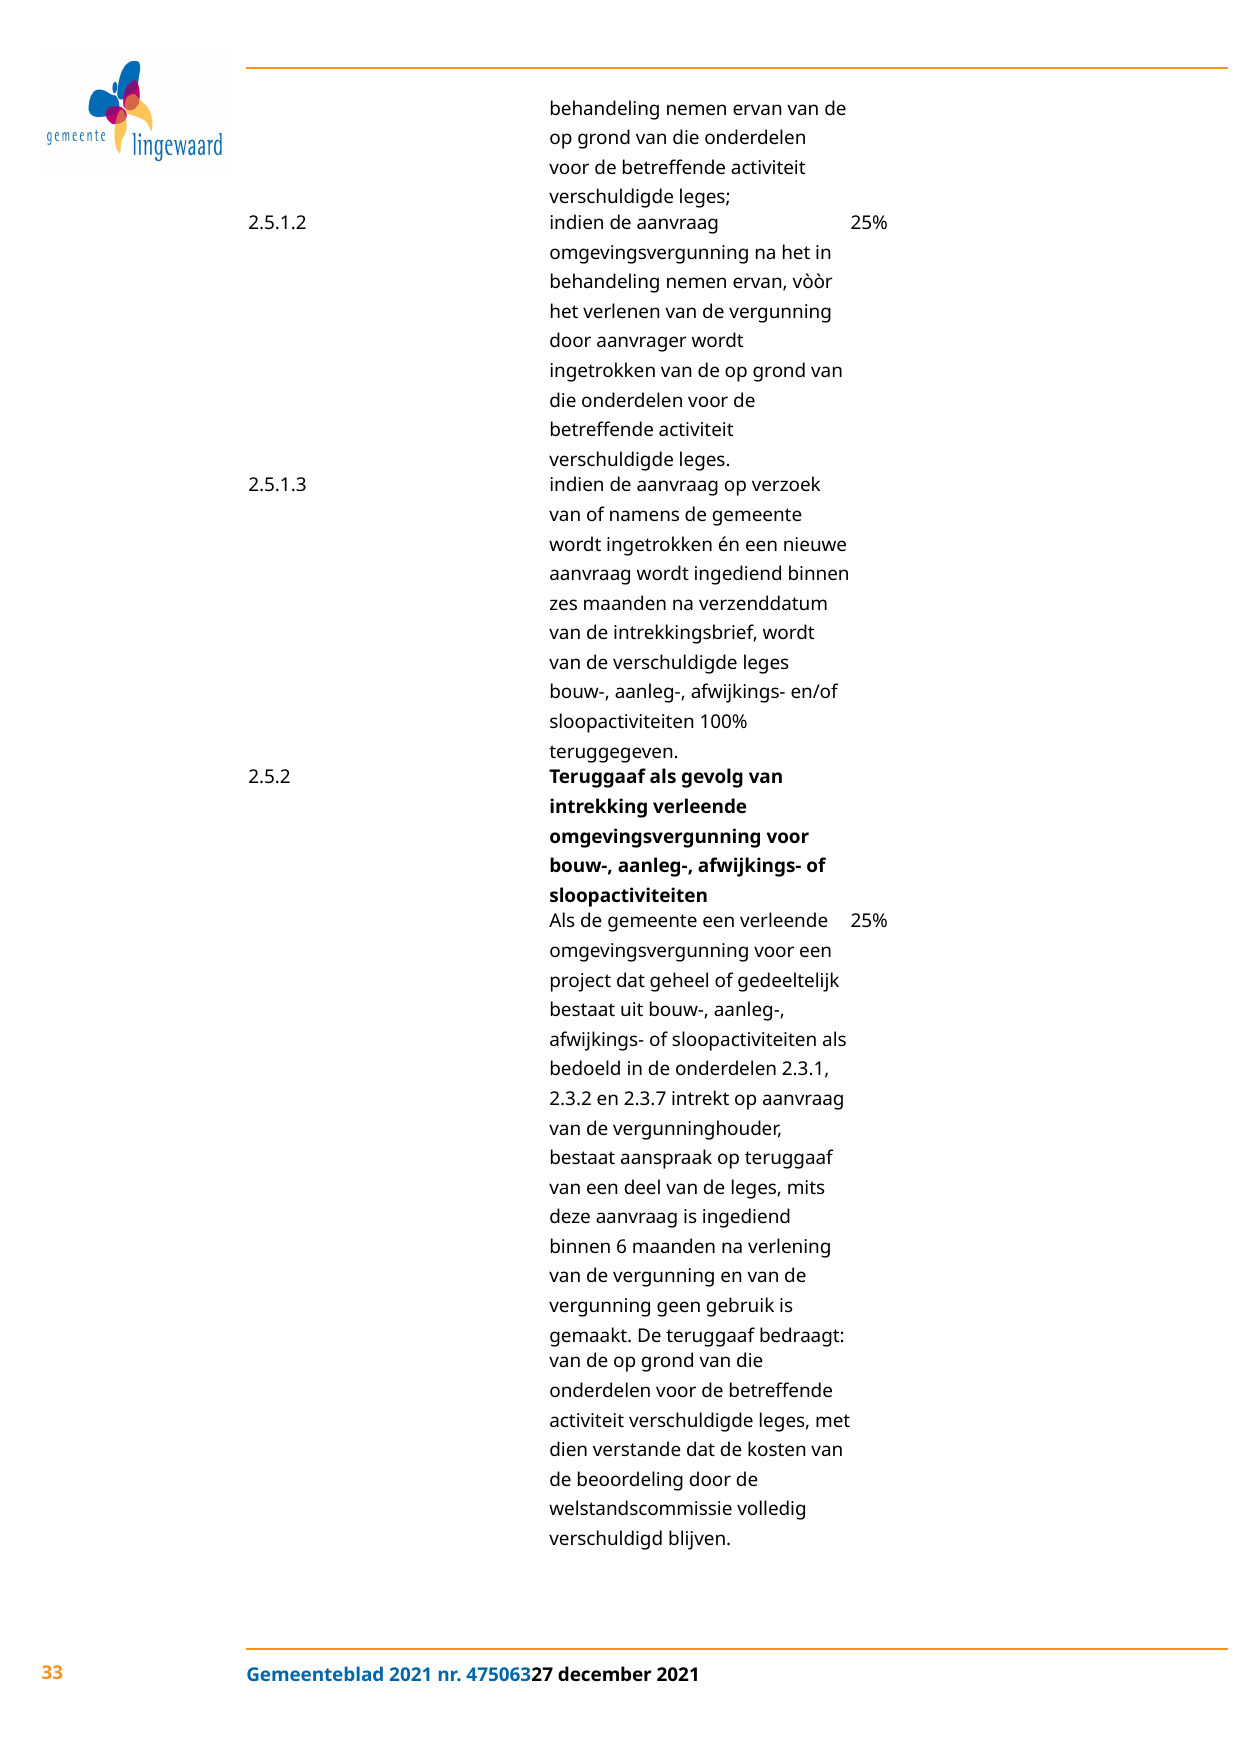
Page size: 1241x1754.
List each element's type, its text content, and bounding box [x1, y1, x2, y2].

table_cell 25% [850, 908, 1152, 1348]
table_cell [850, 472, 1152, 764]
table_cell [549, 1551, 850, 1577]
table_cell [850, 764, 1152, 908]
table_cell [248, 95, 549, 209]
table_cell [248, 1551, 549, 1577]
table_cell 25% [850, 209, 1152, 472]
table_cell Teruggaaf als gevolg van intrekking verleende omgevingsvergunning voor bouw-, aanleg-, afwijkings- of sloopactiviteiten [549, 764, 850, 908]
table_cell Als de gemeente een verleende omgevingsvergunning voor een project dat geheel of gedeeltelijk bestaat uit bouw-, aanleg-, afwijkings- of sloopactiviteiten als bedoeld in de onderdelen 2.3.1, 2.3.2 en 2.3.7 intrekt op aanvraag van de vergunninghouder, bestaat aanspraak op teruggaaf van een deel van de leges, mits deze aanvraag is ingediend binnen 6 maanden na verlening van de vergunning en van de vergunning geen gebruik is gemaakt. De teruggaaf bedraagt: [549, 908, 850, 1348]
table_cell van de op grond van die onderdelen voor de betreffende activiteit verschuldigde leges, met dien verstande dat de kosten van de beoordeling door de welstandscommissie volledig verschuldigd blijven. [549, 1348, 850, 1551]
table_cell indien de aanvraag op verzoek van of namens de gemeente wordt ingetrokken én een nieuwe aanvraag wordt ingediend binnen zes maanden na verzenddatum van de intrekkingsbrief, wordt van de verschuldigde leges bouw-, aanleg-, afwijkings- en/of sloopactiviteiten 100% teruggegeven. [549, 472, 850, 764]
picture [41, 47, 231, 172]
table_cell 2.5.1.3 [248, 472, 549, 764]
table_cell 2.5.2 [248, 764, 549, 908]
table_cell [248, 908, 549, 1551]
table_cell behandeling nemen ervan van de op grond van die onderdelen voor de betreffende activiteit verschuldigde leges; [549, 95, 850, 209]
table_cell [850, 1551, 1152, 1577]
table_cell [850, 1348, 1152, 1551]
table_cell 2.5.1.2 [248, 209, 549, 472]
table_cell indien de aanvraag omgevingsvergunning na het in behandeling nemen ervan, vòòr het verlenen van de vergunning door aanvrager wordt ingetrokken van de op grond van die onderdelen voor de betreffende activiteit verschuldigde leges. [549, 209, 850, 472]
table_cell [850, 95, 1152, 209]
